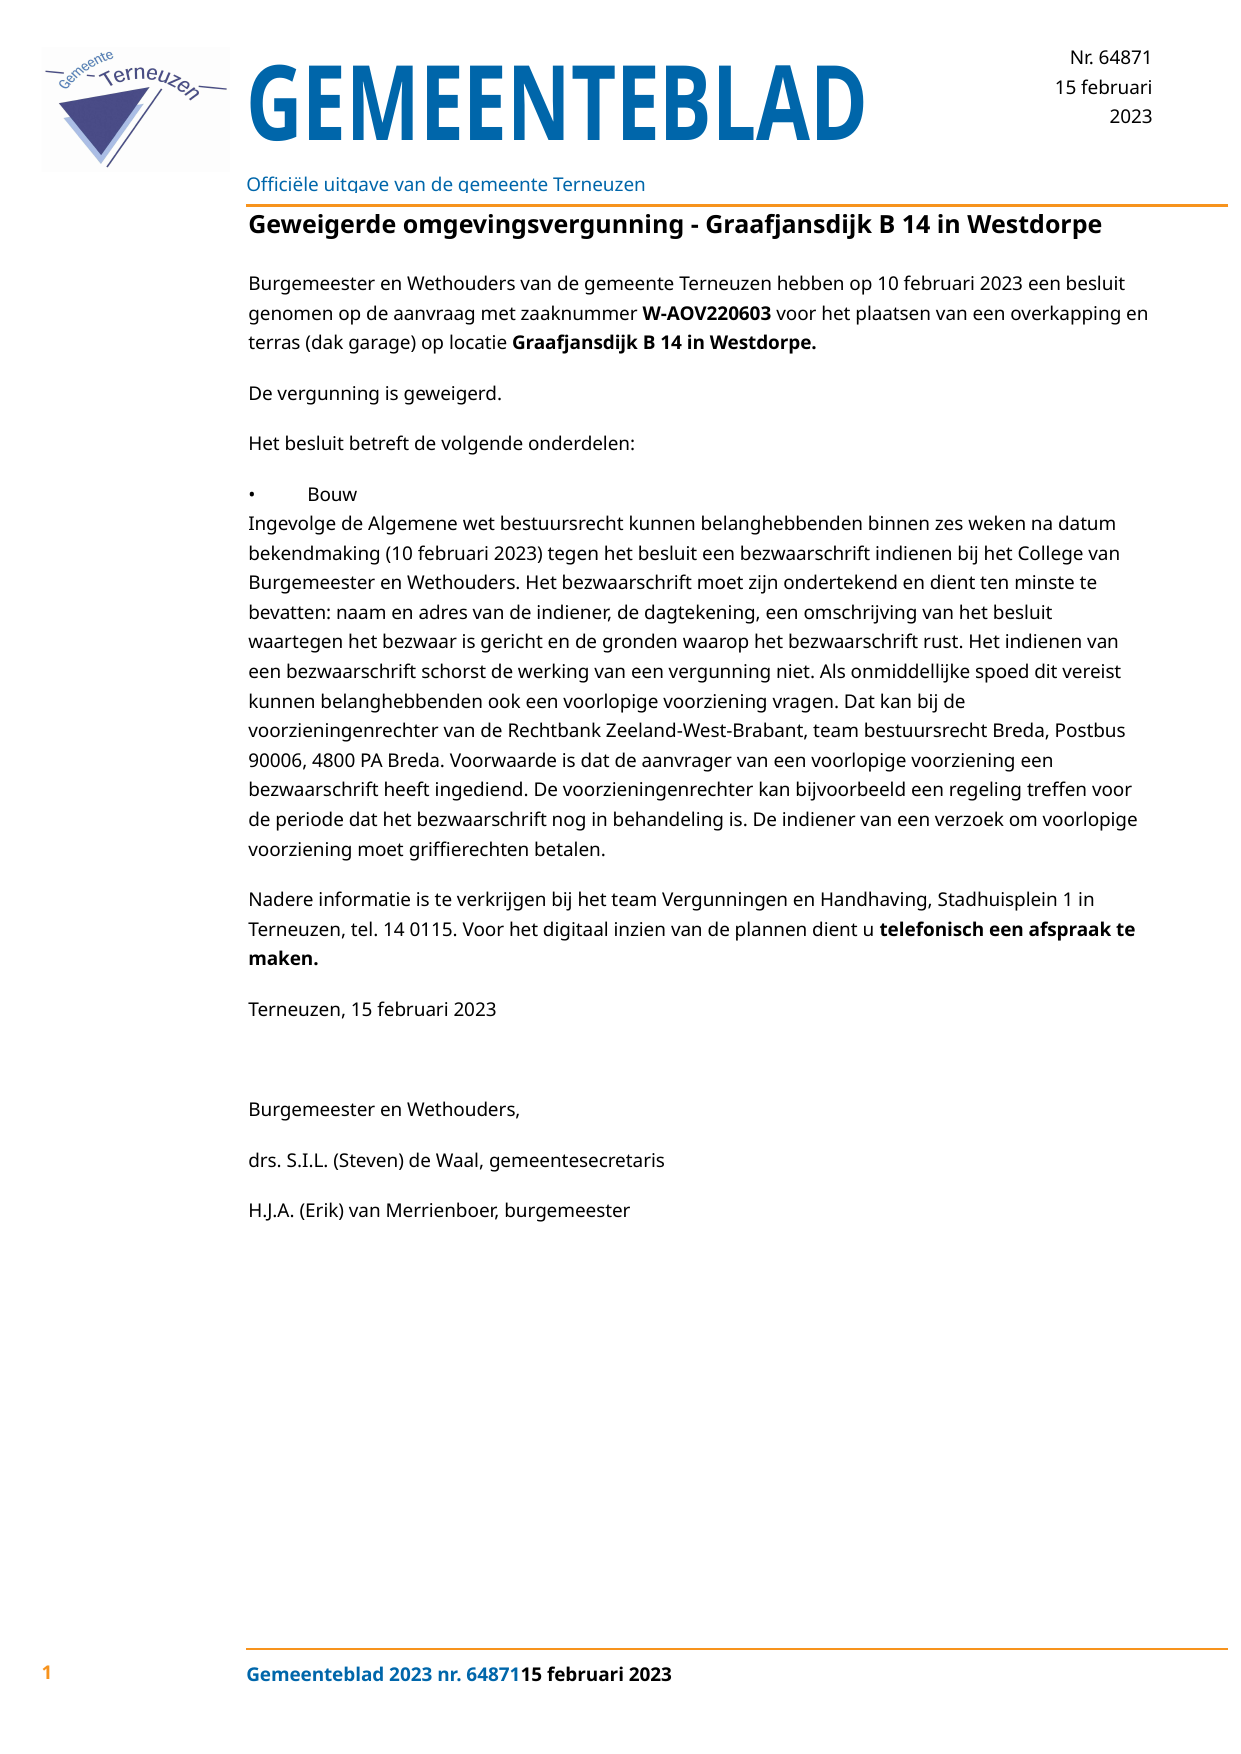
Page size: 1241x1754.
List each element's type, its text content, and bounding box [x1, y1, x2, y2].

picture [41, 47, 231, 172]
text drs. S.I.L. (Steven) de Waal, gemeentesecretaris [248, 1147, 1152, 1173]
list Bouw [248, 481, 1152, 506]
text Terneuzen, 15 februari 2023 [248, 996, 1152, 1021]
text Geweigerde omgevingsvergunning - Graafjansdijk B 14 in Westdorpe [248, 207, 1152, 241]
text Ingevolge de Algemene wet bestuursrecht kunnen belanghebbenden binnen zes weken na datum bekendmaking (10 februari 2023) tegen het besluit een bezwaarschrift indienen bij het College van Burgemeester en Wethouders. Het bezwaarschrift moet zijn ondertekend en dient ten minste te bevatten: naam en adres van de indiener, de dagtekening, een omschrijving van het besluit waartegen het bezwaar is gericht en de gronden waarop het bezwaarschrift rust. Het indienen van een bezwaarschrift schorst de werking van een vergunning niet. Als onmiddellijke spoed dit vereist kunnen belanghebbenden ook een voorlopige voorziening vragen. Dat kan bij de voorzieningenrechter van de Rechtbank Zeeland-West-Brabant, team bestuursrecht Breda, Postbus 90006, 4800 PA Breda. Voorwaarde is dat de aanvrager van een voorlopige voorziening een bezwaarschrift heeft ingediend. De voorzieningenrechter kan bijvoorbeeld een regeling treffen voor de periode dat het bezwaarschrift nog in behandeling is. De indiener van een verzoek om voorlopige voorziening moet griffierechten betalen. [248, 510, 1152, 861]
text Nadere informatie is te verkrijgen bij het team Vergunningen en Handhaving, Stadhuisplein 1 in Terneuzen, tel. 14 0115. Voor het digitaal inzien van de plannen dient u telefonisch een afspraak te maken. [248, 886, 1152, 971]
text Burgemeester en Wethouders van de gemeente Terneuzen hebben op 10 februari 2023 een besluit genomen op de aanvraag met zaaknummer W-AOV220603 voor het plaatsen van een overkapping en terras (dak garage) op locatie Graafjansdijk B 14 in Westdorpe. [248, 270, 1152, 355]
text Het besluit betreft de volgende onderdelen: [248, 430, 1152, 456]
text De vergunning is geweigerd. [248, 380, 1152, 406]
text Burgemeester en Wethouders, [248, 1097, 1152, 1122]
text H.J.A. (Erik) van Merrienboer, burgemeester [248, 1197, 1152, 1223]
